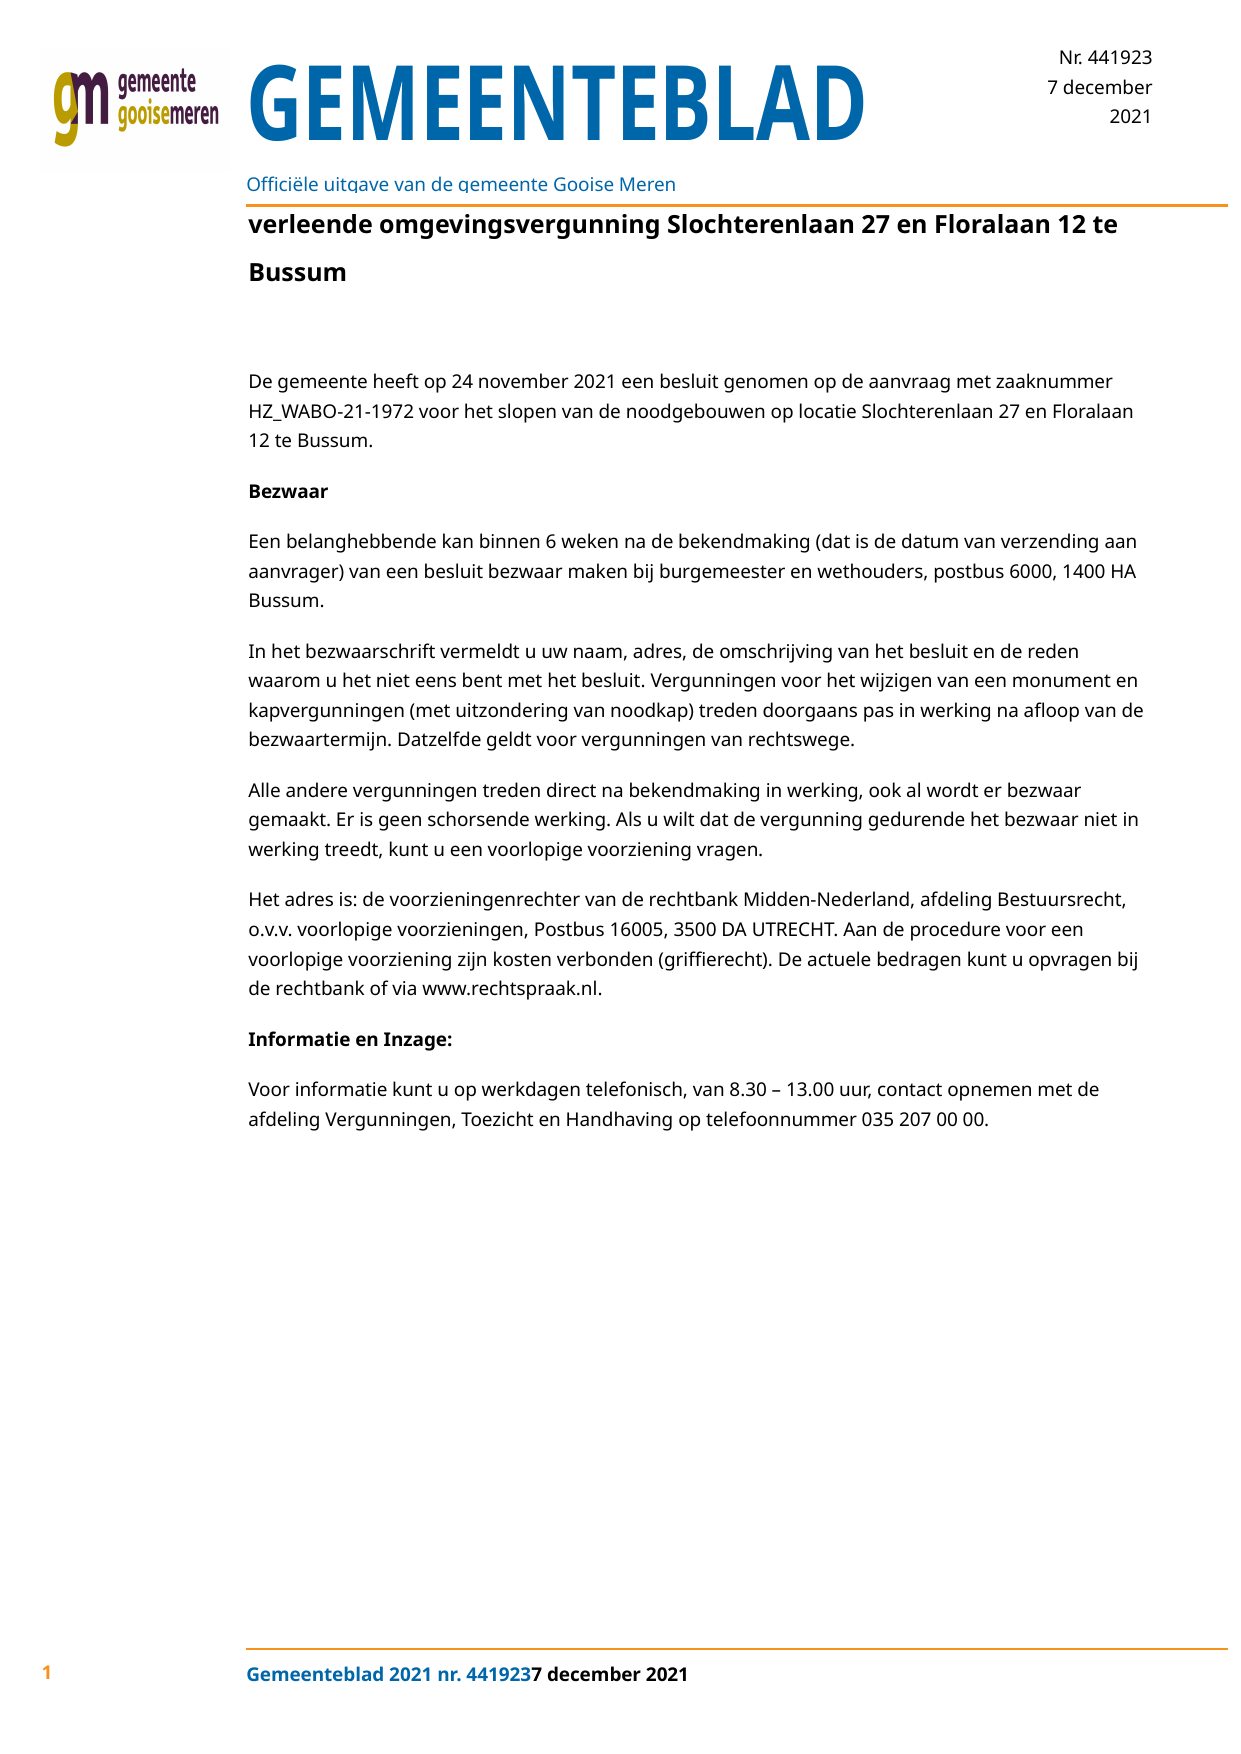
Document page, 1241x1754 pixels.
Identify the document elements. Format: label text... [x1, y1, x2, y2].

text De gemeente heeft op 24 november 2021 een besluit genomen op de aanvraag met zaaknummer HZ_WABO-21-1972 voor het slopen van de noodgebouwen op locatie Slochterenlaan 27 en Floralaan 12 te Bussum. [248, 368, 1152, 453]
text verleende omgevingsvergunning Slochterenlaan 27 en Floralaan 12 te Bussum [248, 207, 1152, 288]
text Alle andere vergunningen treden direct na bekendmaking in werking, ook al wordt er bezwaar gemaakt. Er is geen schorsende werking. Als u wilt dat de vergunning gedurende het bezwaar niet in werking treedt, kunt u een voorlopige voorziening vragen. [248, 777, 1152, 862]
text Bezwaar [248, 478, 1152, 504]
picture [41, 47, 231, 172]
text Voor informatie kunt u op werkdagen telefonisch, van 8.30 – 13.00 uur, contact opnemen met de afdeling Vergunningen, Toezicht en Handhaving op telefoonnummer 035 207 00 00. [248, 1076, 1152, 1132]
text Informatie en Inzage: [248, 1026, 1152, 1052]
text Het adres is: de voorzieningenrechter van de rechtbank Midden-Nederland, afdeling Bestuursrecht, o.v.v. voorlopige voorzieningen, Postbus 16005, 3500 DA UTRECHT. Aan de procedure voor een voorlopige voorziening zijn kosten verbonden (griffierecht). De actuele bedragen kunt u opvragen bij de rechtbank of via www.rechtspraak.nl. [248, 887, 1152, 1001]
text In het bezwaarschrift vermeldt u uw naam, adres, de omschrijving van het besluit en de reden waarom u het niet eens bent met het besluit. Vergunningen voor het wijzigen van een monument en kapvergunningen (met uitzondering van noodkap) treden doorgaans pas in werking na afloop van de bezwaartermijn. Datzelfde geldt voor vergunningen van rechtswege. [248, 638, 1152, 752]
text Een belanghebbende kan binnen 6 weken na de bekendmaking (dat is de datum van verzending aan aanvrager) van een besluit bezwaar maken bij burgemeester en wethouders, postbus 6000, 1400 HA Bussum. [248, 528, 1152, 613]
